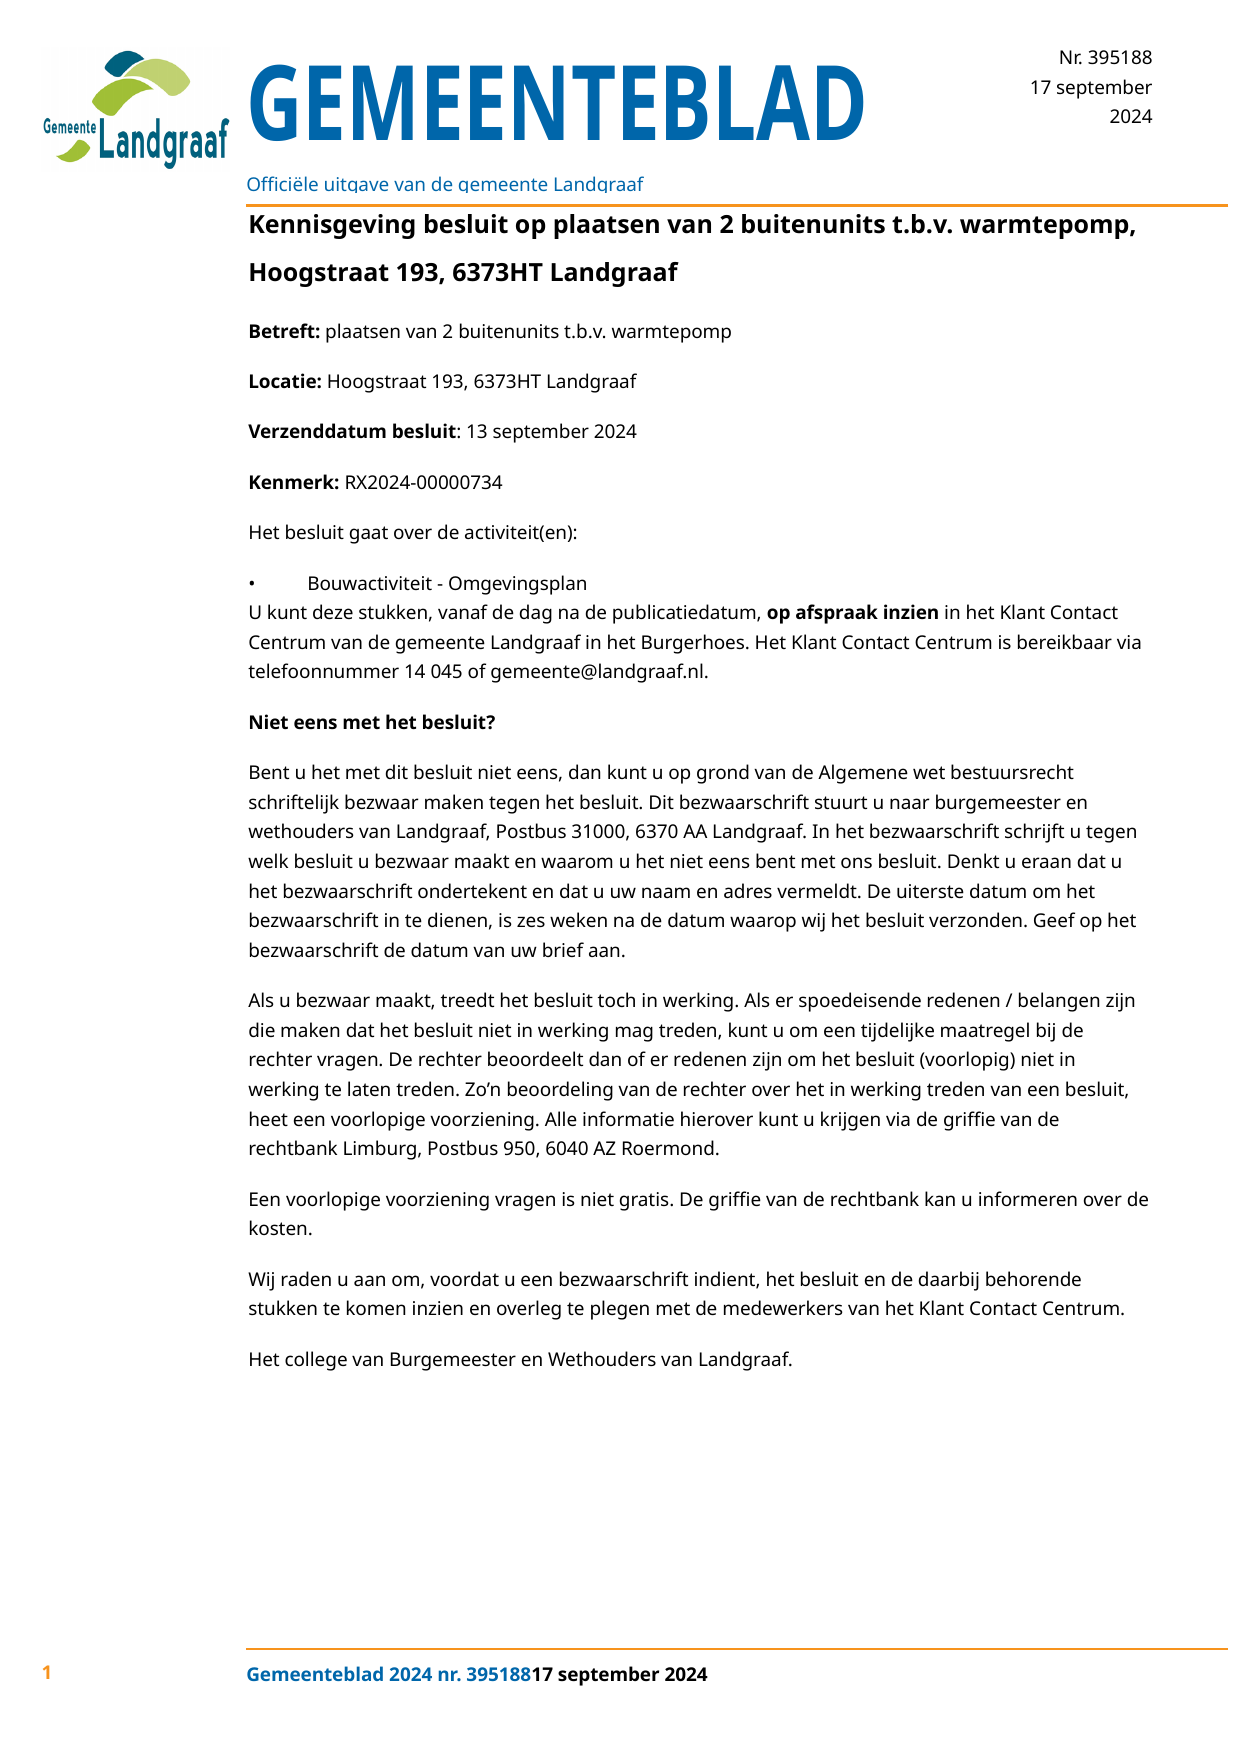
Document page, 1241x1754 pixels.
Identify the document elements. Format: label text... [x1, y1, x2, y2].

text Kennisgeving besluit op plaatsen van 2 buitenunits t.b.v. warmtepomp, Hoogstraat 193, 6373HT Landgraaf [248, 207, 1152, 288]
picture [41, 47, 231, 172]
text Locatie: Hoogstraat 193, 6373HT Landgraaf [248, 368, 1152, 394]
text Een voorlopige voorziening vragen is niet gratis. De griffie van de rechtbank kan u informeren over de kosten. [248, 1186, 1152, 1241]
text U kunt deze stukken, vanaf de dag na de publicatiedatum, op afspraak inzien in het Klant Contact Centrum van de gemeente Landgraaf in het Burgerhoes. Het Klant Contact Centrum is bereikbaar via telefoonnummer 14 045 of gemeente@landgraaf.nl. [248, 599, 1152, 684]
text Kenmerk: RX2024-00000734 [248, 469, 1152, 495]
text Het college van Burgemeester en Wethouders van Landgraaf. [248, 1346, 1152, 1372]
text Wij raden u aan om, voordat u een bezwaarschrift indient, het besluit en de daarbij behorende stukken te komen inzien en overleg te plegen met de medewerkers van het Klant Contact Centrum. [248, 1266, 1152, 1321]
text Als u bezwaar maakt, treedt het besluit toch in werking. Als er spoedeisende redenen / belangen zijn die maken dat het besluit niet in werking mag treden, kunt u om een tijdelijke maatregel bij de rechter vragen. De rechter beoordeelt dan of er redenen zijn om het besluit (voorlopig) niet in werking te laten treden. Zo’n beoordeling van de rechter over het in werking treden van een besluit, heet een voorlopige voorziening. Alle informatie hierover kunt u krijgen via de griffie van de rechtbank Limburg, Postbus 950, 6040 AZ Roermond. [248, 987, 1152, 1161]
text Bent u het met dit besluit niet eens, dan kunt u op grond van de Algemene wet bestuursrecht schriftelijk bezwaar maken tegen het besluit. Dit bezwaarschrift stuurt u naar burgemeester en wethouders van Landgraaf, Postbus 31000, 6370 AA Landgraaf. In het bezwaarschrift schrijft u tegen welk besluit u bezwaar maakt en waarom u het niet eens bent met ons besluit. Denkt u eraan dat u het bezwaarschrift ondertekent en dat u uw naam en adres vermeldt. De uiterste datum om het bezwaarschrift in te dienen, is zes weken na de datum waarop wij het besluit verzonden. Geef op het bezwaarschrift de datum van uw brief aan. [248, 759, 1152, 963]
text Niet eens met het besluit? [248, 709, 1152, 735]
text Verzenddatum besluit: 13 september 2024 [248, 419, 1152, 444]
text Betreft: plaatsen van 2 buitenunits t.b.v. warmtepomp [248, 318, 1152, 344]
text Het besluit gaat over de activiteit(en): [248, 519, 1152, 545]
list Bouwactiviteit - Omgevingsplan [248, 570, 1152, 596]
